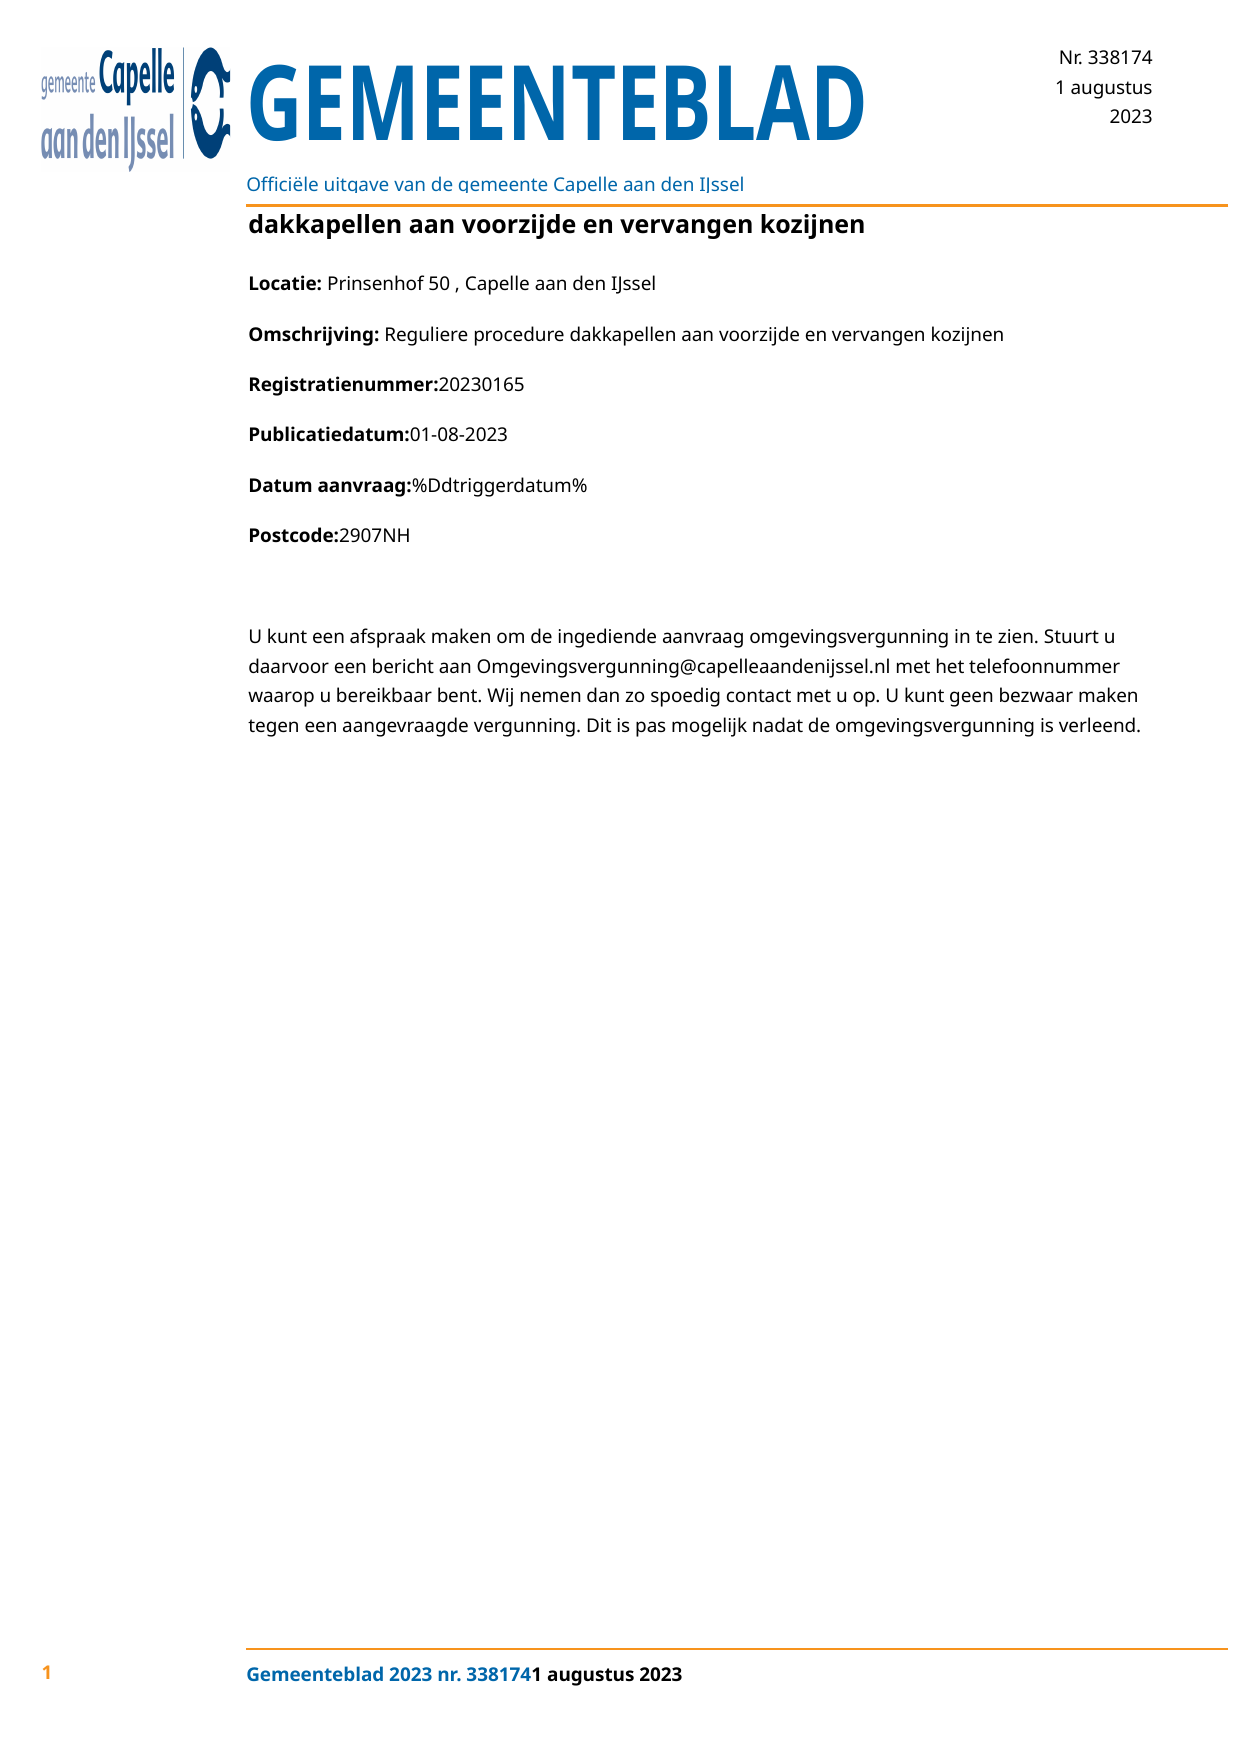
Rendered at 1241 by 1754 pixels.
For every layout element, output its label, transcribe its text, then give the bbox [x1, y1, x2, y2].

text Omschrijving: Reguliere procedure dakkapellen aan voorzijde en vervangen kozijnen [248, 321, 1152, 346]
text Datum aanvraag:%Ddtriggerdatum% [248, 472, 1152, 498]
picture [41, 47, 231, 172]
text dakkapellen aan voorzijde en vervangen kozijnen [248, 207, 1152, 241]
text U kunt een afspraak maken om de ingediende aanvraag omgevingsvergunning in te zien. Stuurt u daarvoor een bericht aan Omgevingsvergunning@capelleaandenijssel.nl met het telefoonnummer waarop u bereikbaar bent. Wij nemen dan zo spoedig contact met u op. U kunt geen bezwaar maken tegen een aangevraagde vergunning. Dit is pas mogelijk nadat de omgevingsvergunning is verleend. [248, 623, 1152, 738]
text Publicatiedatum:01-08-2023 [248, 422, 1152, 447]
text Postcode:2907NH [248, 522, 1152, 548]
text Registratienummer:20230165 [248, 371, 1152, 397]
text Locatie: Prinsenhof 50 , Capelle aan den IJssel [248, 270, 1152, 296]
